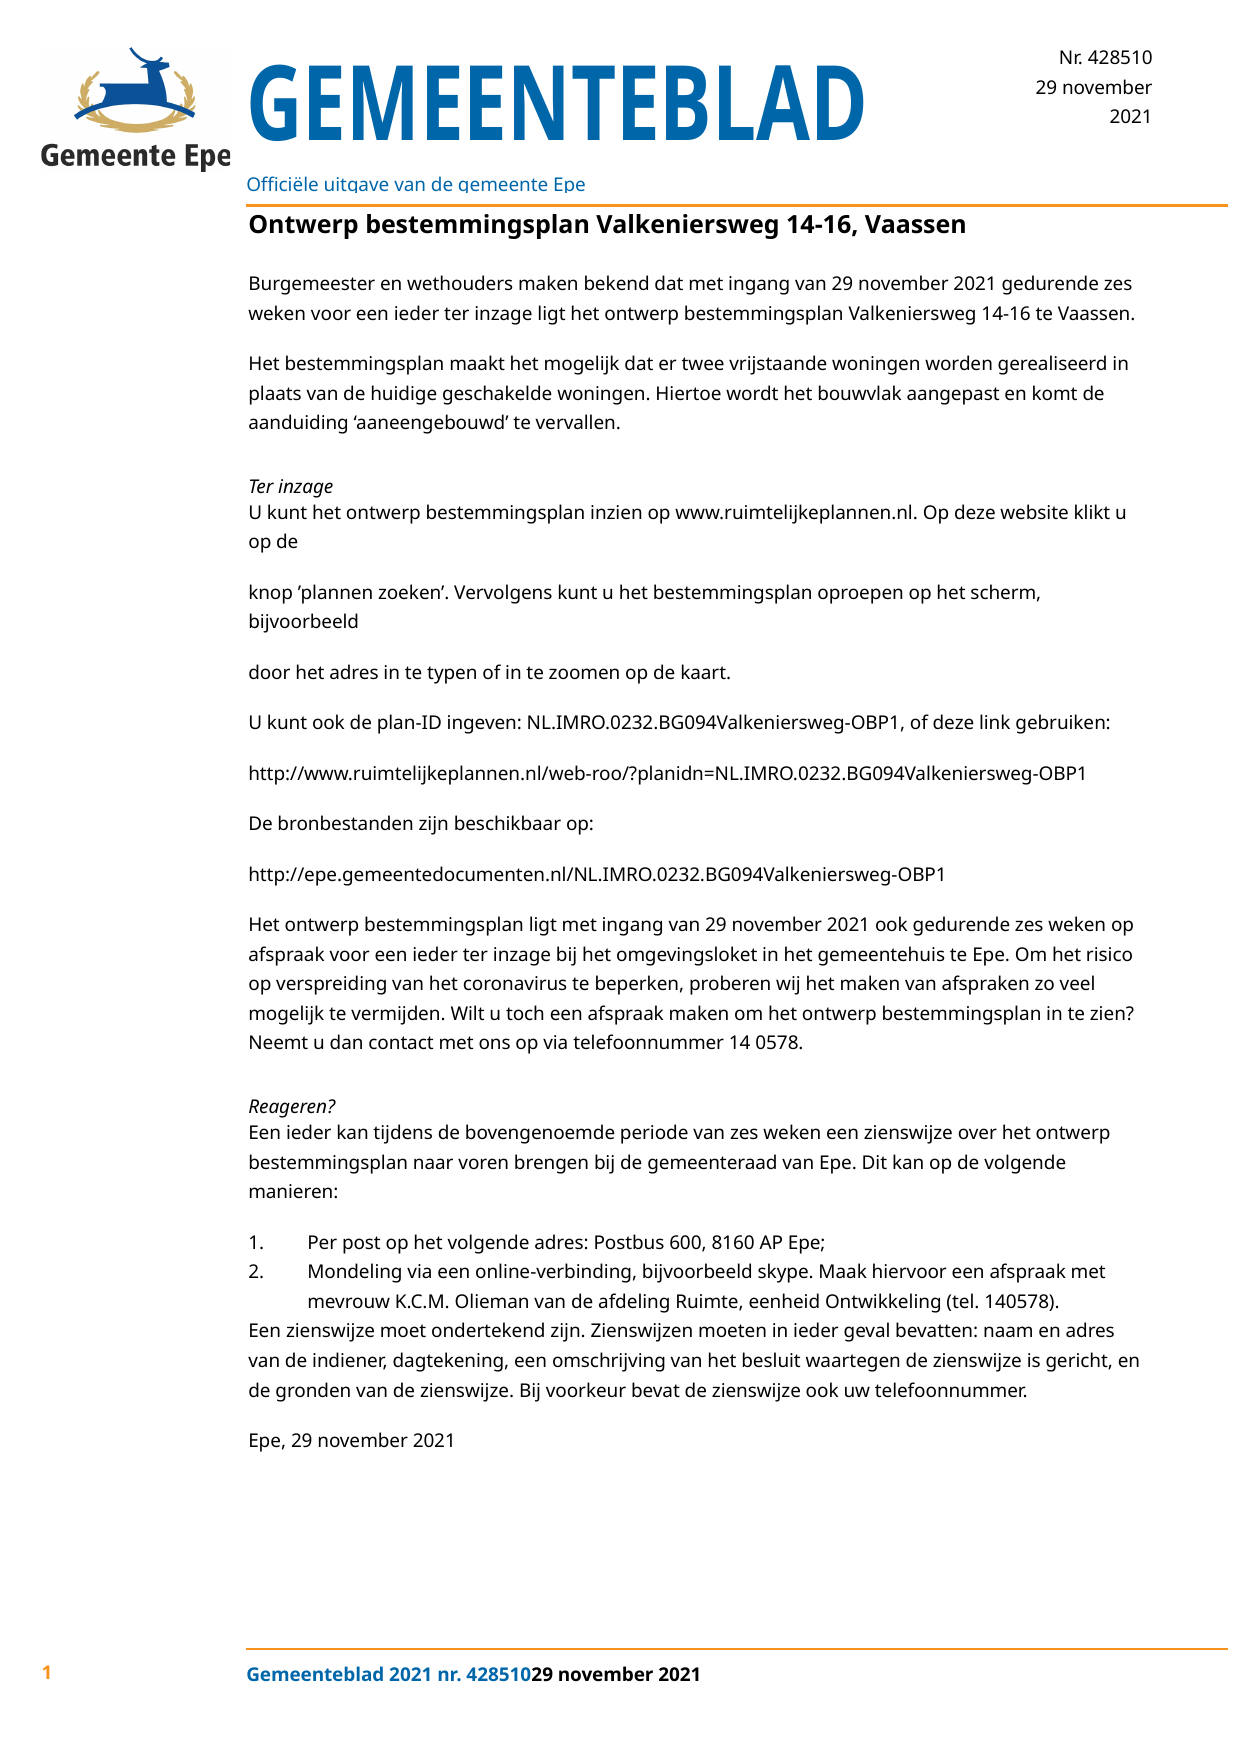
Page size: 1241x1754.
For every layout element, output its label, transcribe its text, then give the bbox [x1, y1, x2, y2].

text Het bestemmingsplan maakt het mogelijk dat er twee vrijstaande woningen worden gerealiseerd in plaats van de huidige geschakelde woningen. Hiertoe wordt het bouwvlak aangepast en komt de aanduiding ‘aaneengebouwd’ te vervallen. [248, 350, 1152, 435]
list Per post op het volgende adres: Postbus 600, 8160 AP Epe; [248, 1229, 1152, 1254]
text Epe, 29 november 2021 [248, 1427, 1152, 1453]
text Een ieder kan tijdens de bovengenoemde periode van zes weken een zienswijze over het ontwerp bestemmingsplan naar voren brengen bij de gemeenteraad van Epe. Dit kan op de volgende manieren: [248, 1119, 1152, 1204]
picture [41, 47, 231, 172]
text Ter inzage [248, 473, 1152, 499]
text De bronbestanden zijn beschikbaar op: [248, 810, 1152, 836]
list Mondeling via een online-verbinding, bijvoorbeeld skype. Maak hiervoor een afspraak met mevrouw K.C.M. Olieman van de afdeling Ruimte, eenheid Ontwikkeling (tel. 140578). [248, 1258, 1152, 1314]
text Ontwerp bestemmingsplan Valkeniersweg 14-16, Vaassen [248, 207, 1152, 241]
text Een zienswijze moet ondertekend zijn. Zienswijzen moeten in ieder geval bevatten: naam en adres van de indiener, dagtekening, een omschrijving van het besluit waartegen de zienswijze is gericht, en de gronden van de zienswijze. Bij voorkeur bevat de zienswijze ook uw telefoonnummer. [248, 1318, 1152, 1402]
text U kunt het ontwerp bestemmingsplan inzien op www.ruimtelijkeplannen.nl. Op deze website klikt u op de [248, 499, 1152, 554]
text Burgemeester en wethouders maken bekend dat met ingang van 29 november 2021 gedurende zes weken voor een ieder ter inzage ligt het ontwerp bestemmingsplan Valkeniersweg 14-16 te Vaassen. [248, 270, 1152, 326]
text knop ’plannen zoeken’. Vervolgens kunt u het bestemmingsplan oproepen op het scherm, bijvoorbeeld [248, 579, 1152, 634]
text U kunt ook de plan-ID ingeven: NL.IMRO.0232.BG094Valkeniersweg-OBP1, of deze link gebruiken: [248, 709, 1152, 735]
text http://www.ruimtelijkeplannen.nl/web-roo/?planidn=NL.IMRO.0232.BG094Valkeniersweg-OBP1 [248, 760, 1152, 786]
text http://epe.gemeentedocumenten.nl/NL.IMRO.0232.BG094Valkeniersweg-OBP1 [248, 861, 1152, 887]
text Het ontwerp bestemmingsplan ligt met ingang van 29 november 2021 ook gedurende zes weken op afspraak voor een ieder ter inzage bij het omgevingsloket in het gemeentehuis te Epe. Om het risico op verspreiding van het coronavirus te beperken, proberen wij het maken van afspraken zo veel mogelijk te vermijden. Wilt u toch een afspraak maken om het ontwerp bestemmingsplan in te zien? Neemt u dan contact met ons op via telefoonnummer 14 0578. [248, 911, 1152, 1055]
text Reageren? [248, 1093, 1152, 1119]
text door het adres in te typen of in te zoomen op de kaart. [248, 659, 1152, 685]
